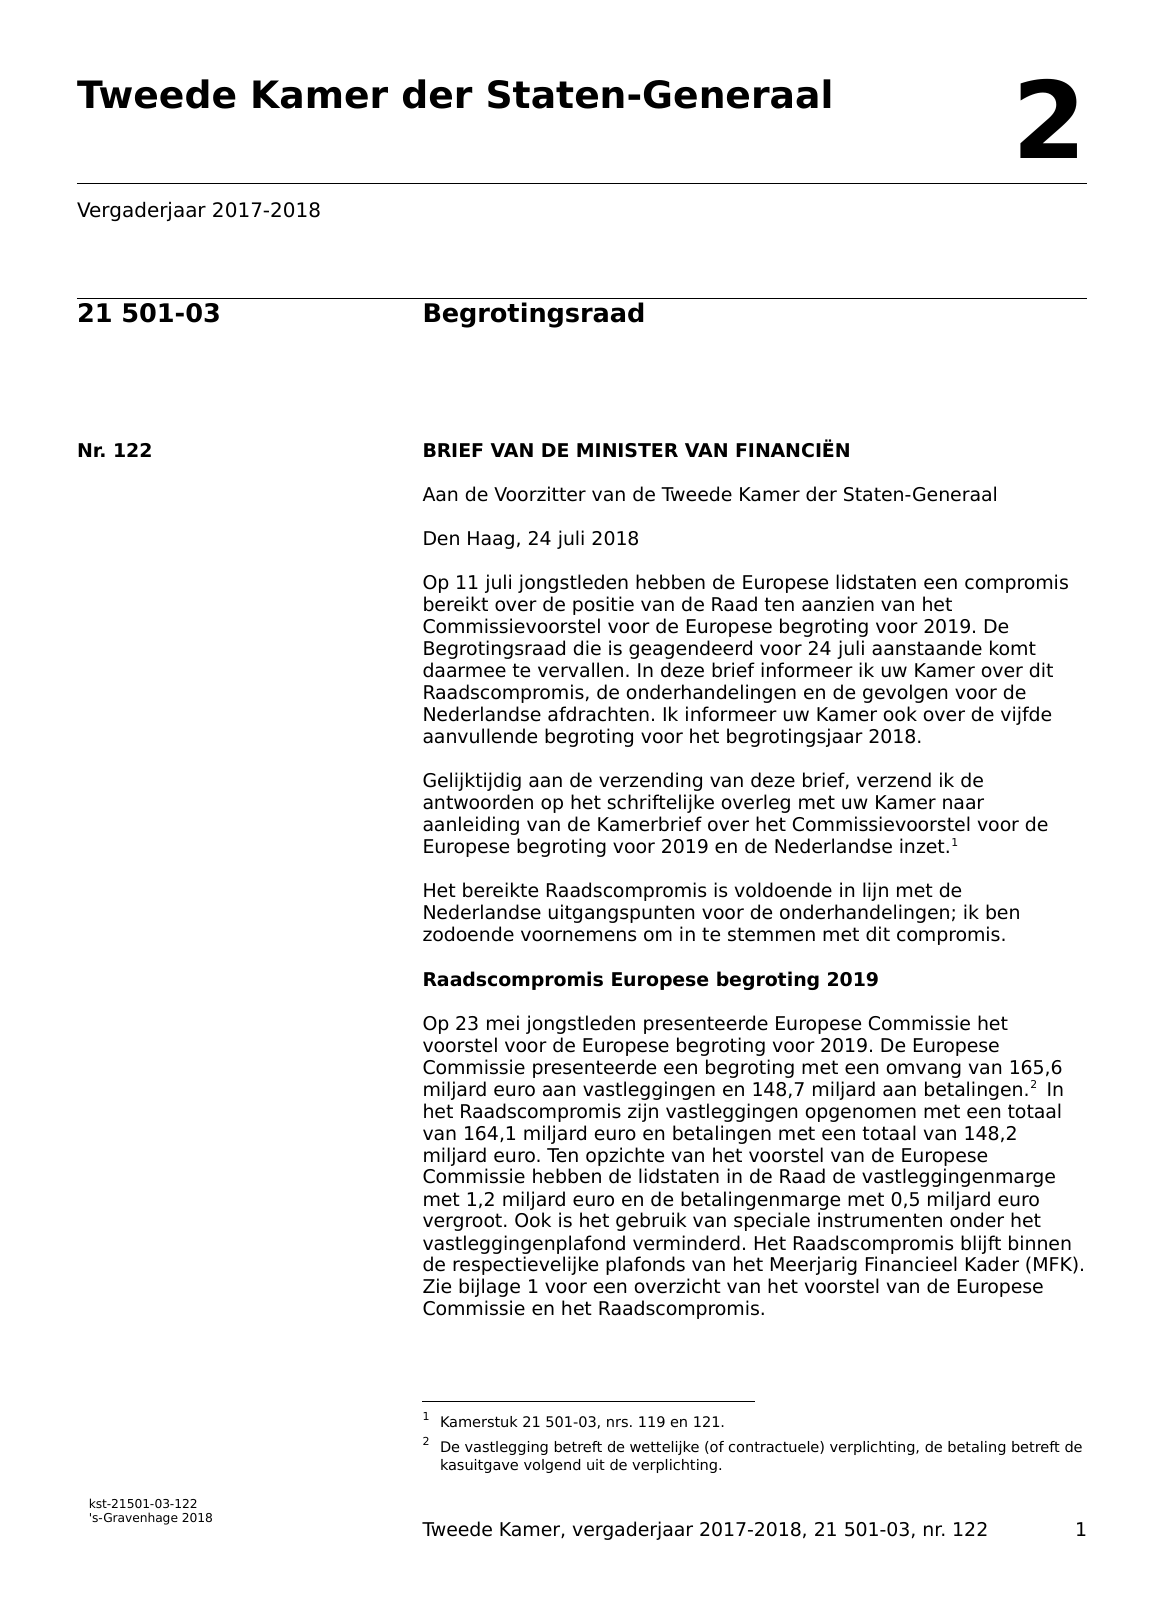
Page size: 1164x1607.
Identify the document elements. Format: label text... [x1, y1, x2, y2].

text De vastlegging betreft de wettelijke (of contractuele) verplichting, de betaling betreft de kasuitgave volgend uit de verplichting. [422, 1435, 1087, 1474]
table_cell Vergaderjaar 2017-2018 [77, 184, 1087, 298]
subtitle Raadscompromis Europese begroting 2019 [422, 968, 1087, 990]
table_header 2 [886, 59, 1087, 183]
text 's-Gravenhage 2018 [88, 1511, 323, 1525]
text Gelijktijdig aan de verzending van deze brief, verzend ik de antwoorden op het schriftelijke overleg met uw Kamer naar aanleiding van de Kamerbrief over het Commissievoorstel voor de Europese begroting voor 2019 en de Nederlandse inzet. [422, 770, 1087, 858]
text Op 23 mei jongstleden presenteerde Europese Commissie het voorstel voor de Europese begroting voor 2019. De Europese Commissie presenteerde een begroting met een omvang van 165,6 miljard euro aan vastleggingen en 148,7 miljard aan betalingen. In het Raadscompromis zijn vastleggingen opgenomen met een totaal van 164,1 miljard euro en betalingen met een totaal van 148,2 miljard euro. Ten opzichte van het voorstel van de Europese Commissie hebben de lidstaten in de Raad de vastleggingenmarge met 1,2 miljard euro en de betalingenmarge met 0,5 miljard euro vergroot. Ook is het gebruik van speciale instrumenten onder het vastleggingenplafond verminderd. Het Raadscompromis blijft binnen de respectievelijke plafonds van het Meerjarig Financieel Kader (MFK). Zie bijlage 1 voor een overzicht van het voorstel van de Europese Commissie en het Raadscompromis. [422, 1013, 1087, 1320]
text Aan de Voorzitter van de Tweede Kamer der Staten-Generaal [422, 484, 1087, 506]
subtitle 21 501-03 Begrotingsraad [77, 299, 1087, 329]
subtitle Nr. 122 BRIEF VAN DE MINISTER VAN FINANCIËN [77, 440, 1087, 462]
text Het bereikte Raadscompromis is voldoende in lijn met de Nederlandse uitgangspunten voor de onderhandelingen; ik ben zodoende voornemens om in te stemmen met dit compromis. [422, 880, 1087, 946]
text Den Haag, 24 juli 2018 [422, 528, 1087, 550]
table_header Tweede Kamer der Staten-Generaal [77, 59, 886, 183]
text kst-21501-03-122 [88, 1497, 323, 1511]
text Op 11 juli jongstleden hebben de Europese lidstaten een compromis bereikt over de positie van de Raad ten aanzien van het Commissievoorstel voor de Europese begroting voor 2019. De Begrotingsraad die is geagendeerd voor 24 juli aanstaande komt daarmee te vervallen. In deze brief informeer ik uw Kamer over dit Raadscompromis, de onderhandelingen en de gevolgen voor de Nederlandse afdrachten. Ik informeer uw Kamer ook over de vijfde aanvullende begroting voor het begrotingsjaar 2018. [422, 572, 1087, 748]
text Kamerstuk 21 501-03, nrs. 119 en 121. [422, 1410, 1087, 1432]
